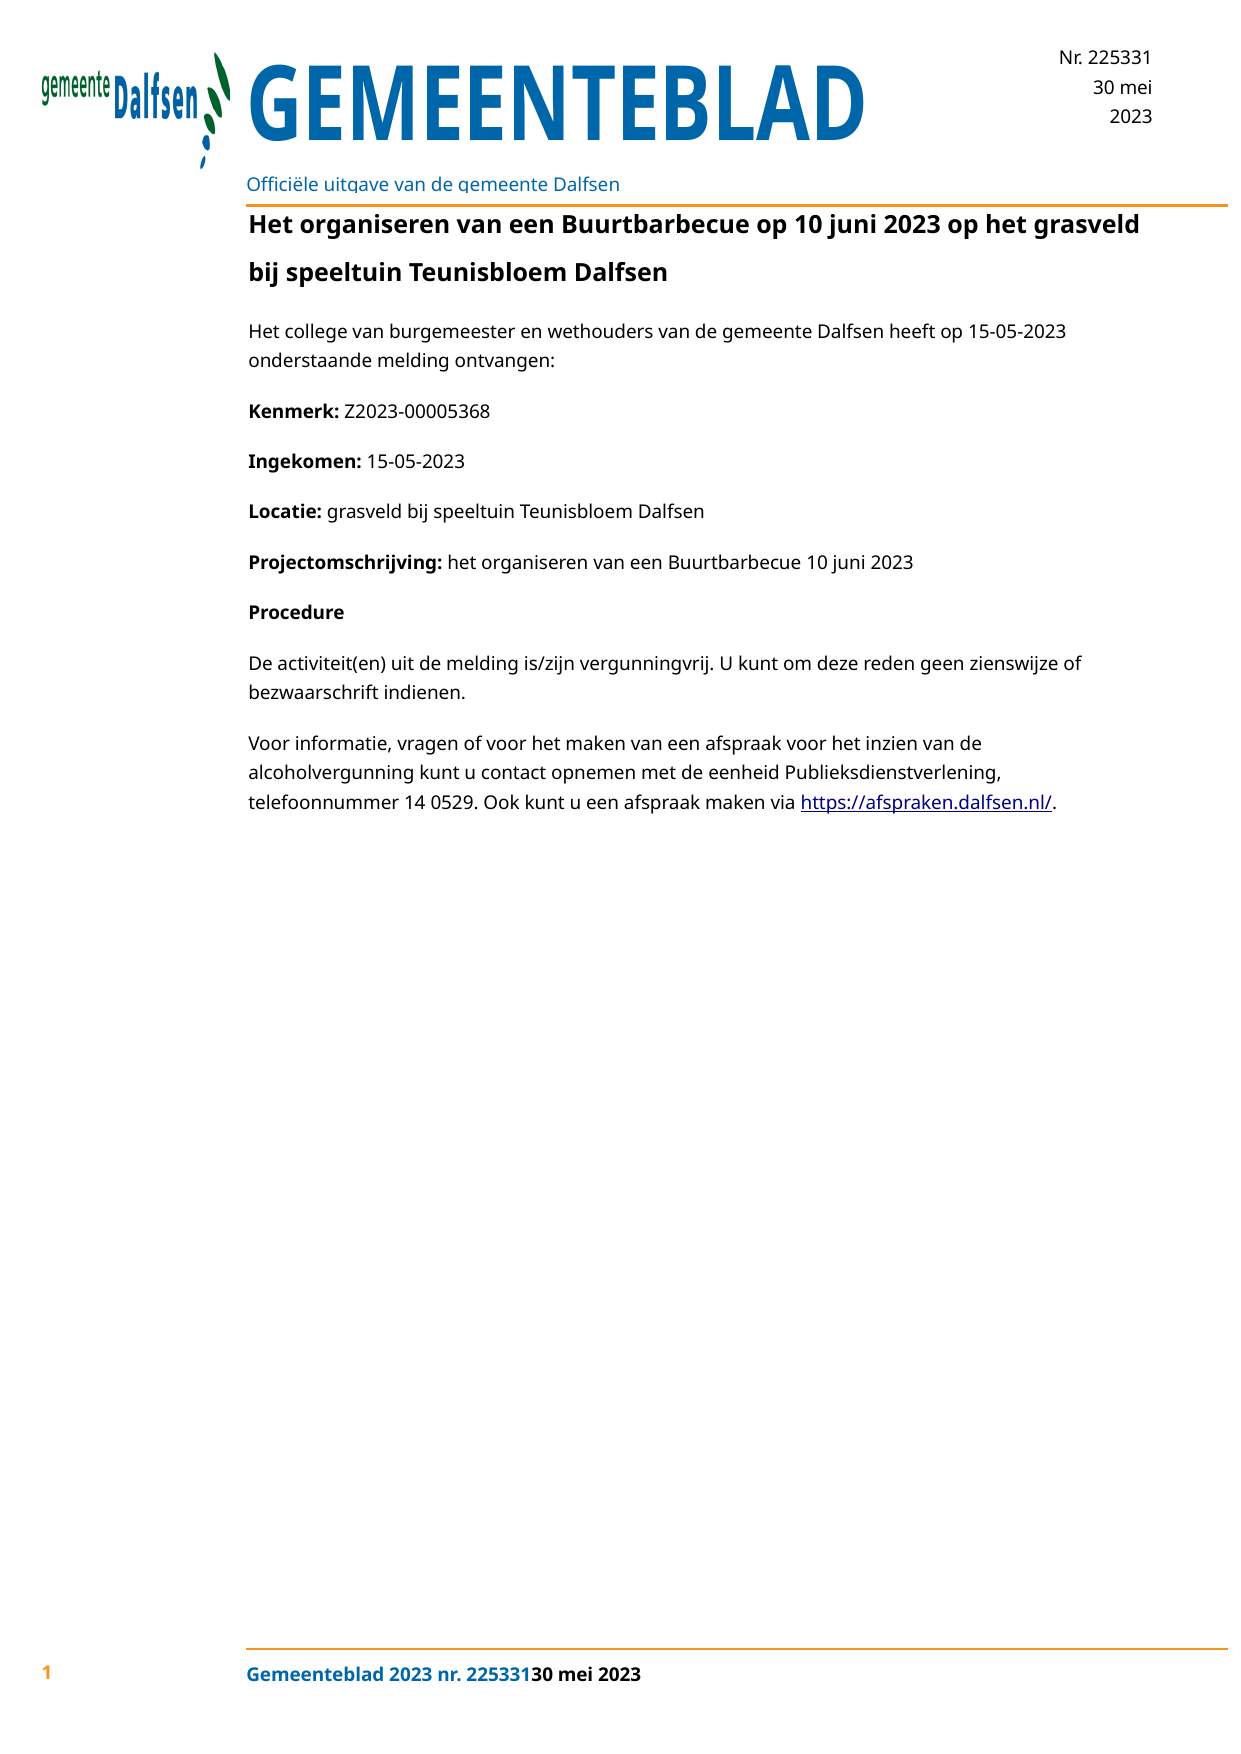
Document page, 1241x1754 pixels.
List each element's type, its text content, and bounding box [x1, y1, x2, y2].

text Procedure [248, 599, 1152, 625]
text Projectomschrijving: het organiseren van een Buurtbarbecue 10 juni 2023 [248, 549, 1152, 575]
text Het college van burgemeester en wethouders van de gemeente Dalfsen heeft op 15-05-2023 onderstaande melding ontvangen: [248, 318, 1152, 373]
text Het organiseren van een Buurtbarbecue op 10 juni 2023 op het grasveld bij speeltuin Teunisbloem Dalfsen [248, 207, 1152, 288]
picture [41, 47, 231, 172]
text De activiteit(en) uit de melding is/zijn vergunningvrij. U kunt om deze reden geen zienswijze of bezwaarschrift indienen. [248, 650, 1152, 705]
text Voor informatie, vragen of voor het maken van een afspraak voor het inzien van de alcoholvergunning kunt u contact opnemen met de eenheid Publieksdienstverlening, telefoonnummer 14 0529. Ook kunt u een afspraak maken via https://afspraken.dalfsen.nl/. [248, 730, 1152, 815]
text Kenmerk: Z2023-00005368 [248, 398, 1152, 424]
text Ingekomen: 15-05-2023 [248, 448, 1152, 474]
text Locatie: grasveld bij speeltuin Teunisbloem Dalfsen [248, 499, 1152, 524]
